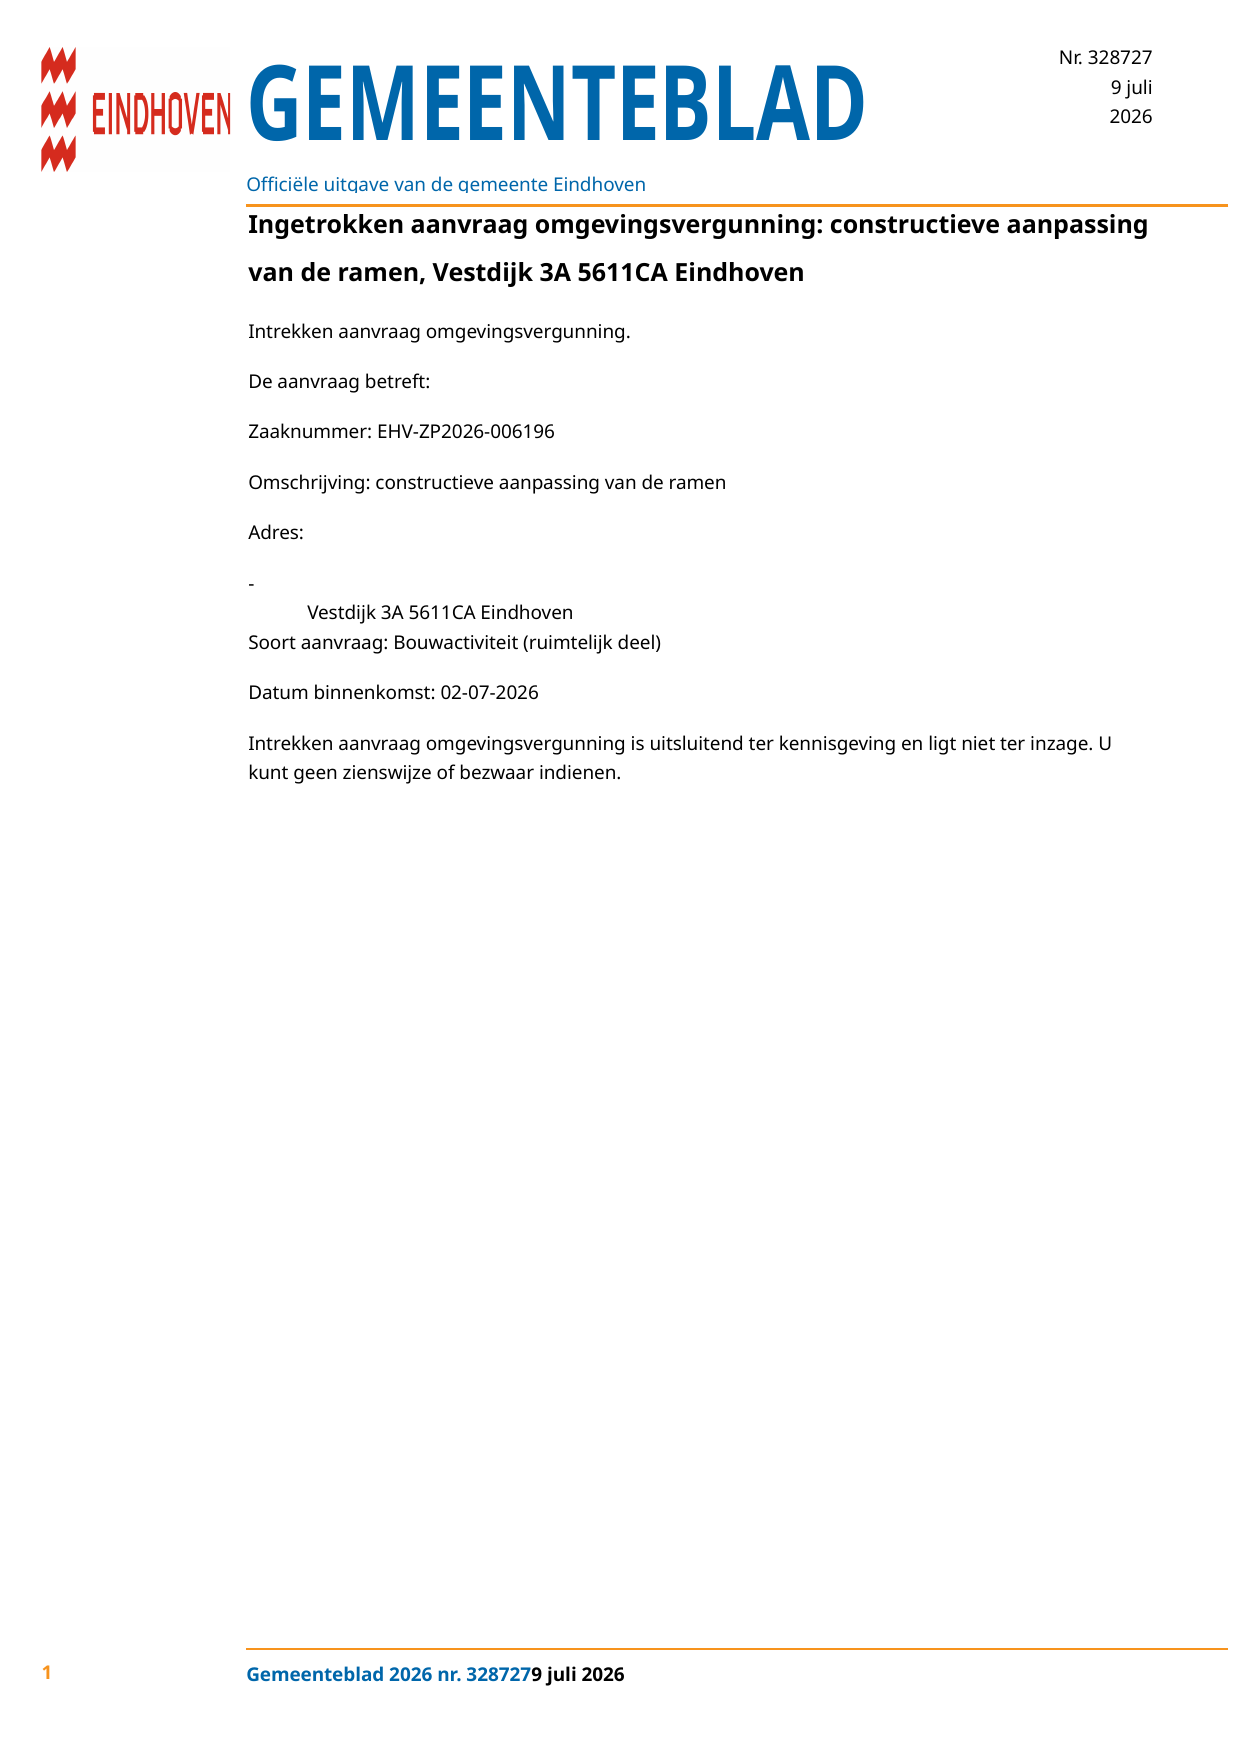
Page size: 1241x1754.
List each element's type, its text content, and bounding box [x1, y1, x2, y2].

text Intrekken aanvraag omgevingsvergunning is uitsluitend ter kennisgeving en ligt niet ter inzage. U kunt geen zienswijze of bezwaar indienen. [248, 730, 1152, 785]
text Datum binnenkomst: 02-07-2026 [248, 679, 1152, 705]
text Zaaknummer: EHV-ZP2026-006196 [248, 419, 1152, 444]
text Intrekken aanvraag omgevingsvergunning. [248, 318, 1152, 344]
text Soort aanvraag: Bouwactiviteit (ruimtelijk deel) [248, 629, 1152, 655]
text Adres: [248, 519, 1152, 545]
picture [41, 47, 231, 172]
text Ingetrokken aanvraag omgevingsvergunning: constructieve aanpassing van de ramen, Vestdijk 3A 5611CA Eindhoven [248, 207, 1152, 288]
text De aanvraag betreft: [248, 368, 1152, 394]
text Omschrijving: constructieve aanpassing van de ramen [248, 469, 1152, 495]
list Vestdijk 3A 5611CA Eindhoven [248, 599, 1152, 625]
